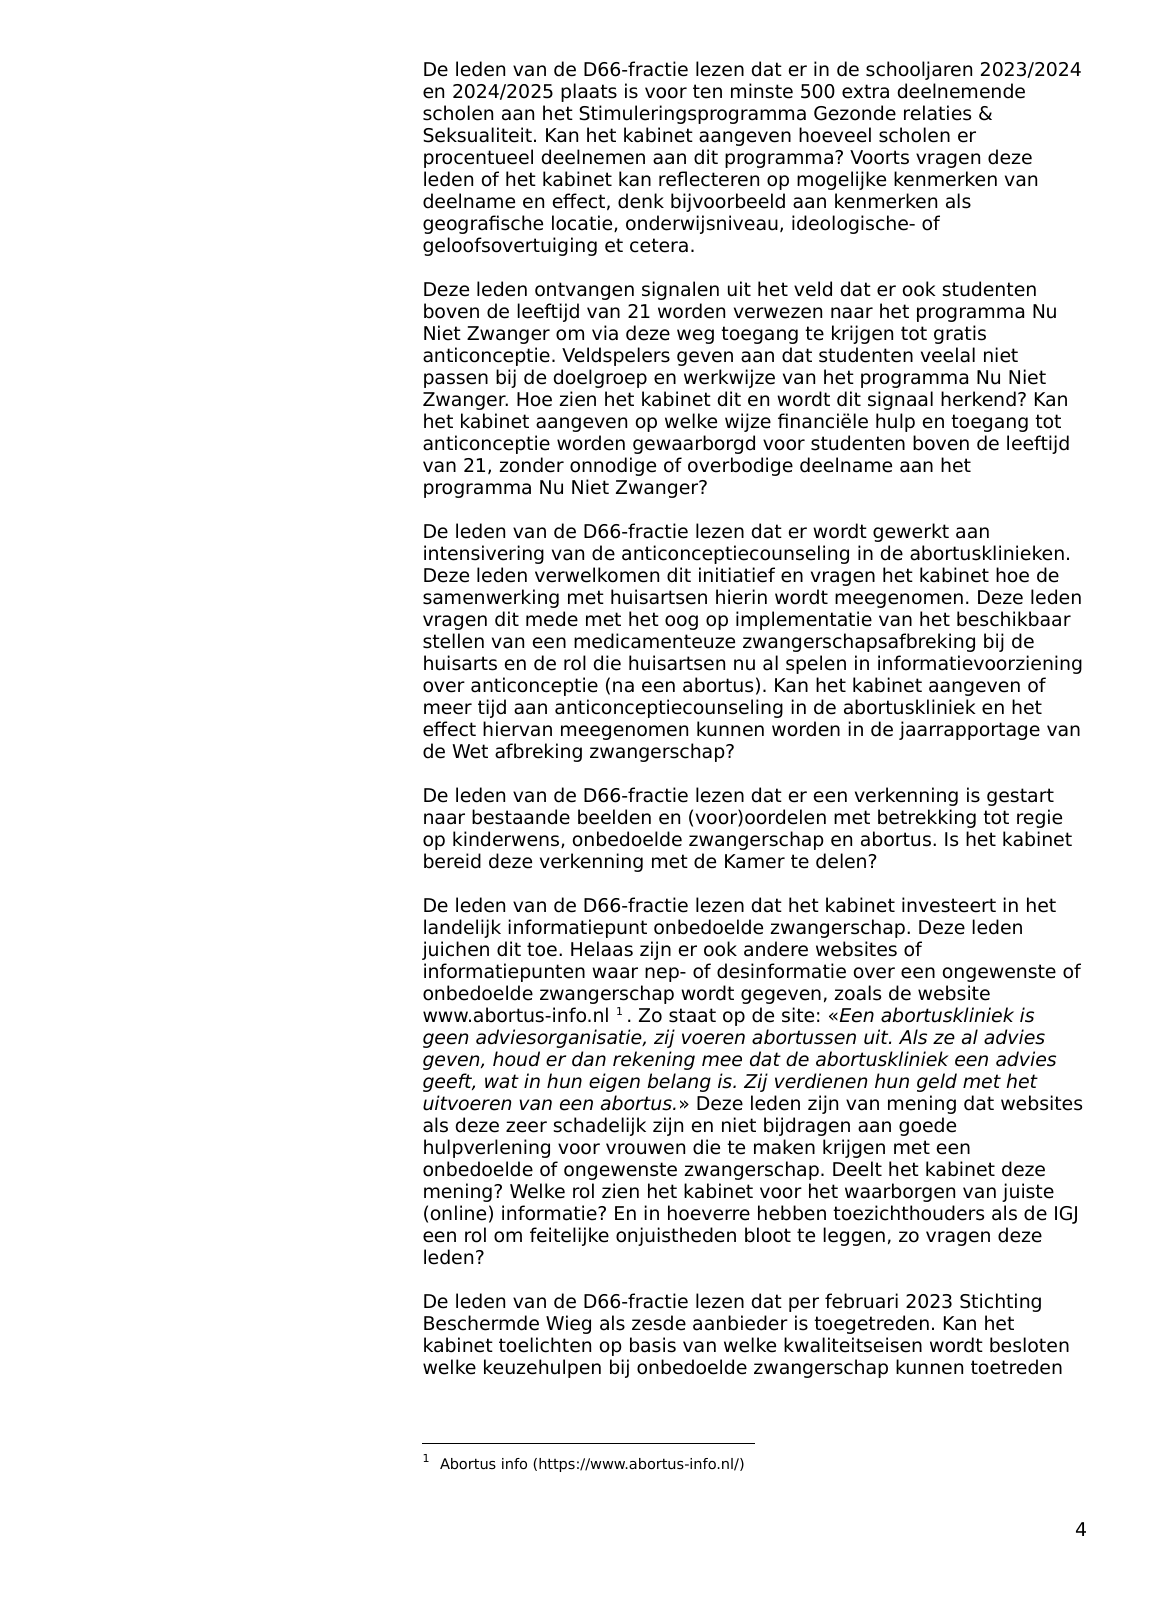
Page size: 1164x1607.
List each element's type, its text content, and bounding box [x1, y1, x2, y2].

text De leden van de D66-fractie lezen dat er in de schooljaren 2023/2024 en 2024/2025 plaats is voor ten minste 500 extra deelnemende scholen aan het Stimuleringsprogramma Gezonde relaties & Seksualiteit. Kan het kabinet aangeven hoeveel scholen er procentueel deelnemen aan dit programma? Voorts vragen deze leden of het kabinet kan reflecteren op mogelijke kenmerken van deelname en effect, denk bijvoorbeeld aan kenmerken als geografische locatie, onderwijsniveau, ideologische- of geloofsovertuiging et cetera. [422, 59, 1087, 257]
text De leden van de D66-fractie lezen dat er een verkenning is gestart naar bestaande beelden en (voor)oordelen met betrekking tot regie op kinderwens, onbedoelde zwangerschap en abortus. Is het kabinet bereid deze verkenning met de Kamer te delen? [422, 785, 1087, 873]
text Abortus info (https://www.abortus-info.nl/) [422, 1452, 1087, 1474]
text De leden van de D66-fractie lezen dat er wordt gewerkt aan intensivering van de anticonceptiecounseling in de abortusklinieken. Deze leden verwelkomen dit initiatief en vragen het kabinet hoe de samenwerking met huisartsen hierin wordt meegenomen. Deze leden vragen dit mede met het oog op implementatie van het beschikbaar stellen van een medicamenteuze zwangerschapsafbreking bij de huisarts en de rol die huisartsen nu al spelen in informatievoorziening over anticonceptie (na een abortus). Kan het kabinet aangeven of meer tijd aan anticonceptiecounseling in de abortuskliniek en het effect hiervan meegenomen kunnen worden in de jaarrapportage van de Wet afbreking zwangerschap? [422, 521, 1087, 763]
text De leden van de D66-fractie lezen dat per februari 2023 Stichting Beschermde Wieg als zesde aanbieder is toegetreden. Kan het kabinet toelichten op basis van welke kwaliteitseisen wordt besloten welke keuzehulpen bij onbedoelde zwangerschap kunnen toetreden [422, 1291, 1087, 1379]
text De leden van de D66-fractie lezen dat het kabinet investeert in het landelijk informatiepunt onbedoelde zwangerschap. Deze leden juichen dit toe. Helaas zijn er ook andere websites of informatiepunten waar nep- of desinformatie over een ongewenste of onbedoelde zwangerschap wordt gegeven, zoals de website www.abortus-info.nl . Zo staat op de site: «Een abortuskliniek is geen adviesorganisatie, zij voeren abortussen uit. Als ze al advies geven, houd er dan rekening mee dat de abortuskliniek een advies geeft, wat in hun eigen belang is. Zij verdienen hun geld met het uitvoeren van een abortus.» Deze leden zijn van mening dat websites als deze zeer schadelijk zijn en niet bijdragen aan goede hulpverlening voor vrouwen die te maken krijgen met een onbedoelde of ongewenste zwangerschap. Deelt het kabinet deze mening? Welke rol zien het kabinet voor het waarborgen van juiste (online) informatie? En in hoeverre hebben toezichthouders als de IGJ een rol om feitelijke onjuistheden bloot te leggen, zo vragen deze leden? [422, 895, 1087, 1269]
text Deze leden ontvangen signalen uit het veld dat er ook studenten boven de leeftijd van 21 worden verwezen naar het programma Nu Niet Zwanger om via deze weg toegang te krijgen tot gratis anticonceptie. Veldspelers geven aan dat studenten veelal niet passen bij de doelgroep en werkwijze van het programma Nu Niet Zwanger. Hoe zien het kabinet dit en wordt dit signaal herkend? Kan het kabinet aangeven op welke wijze financiële hulp en toegang tot anticonceptie worden gewaarborgd voor studenten boven de leeftijd van 21, zonder onnodige of overbodige deelname aan het programma Nu Niet Zwanger? [422, 279, 1087, 499]
